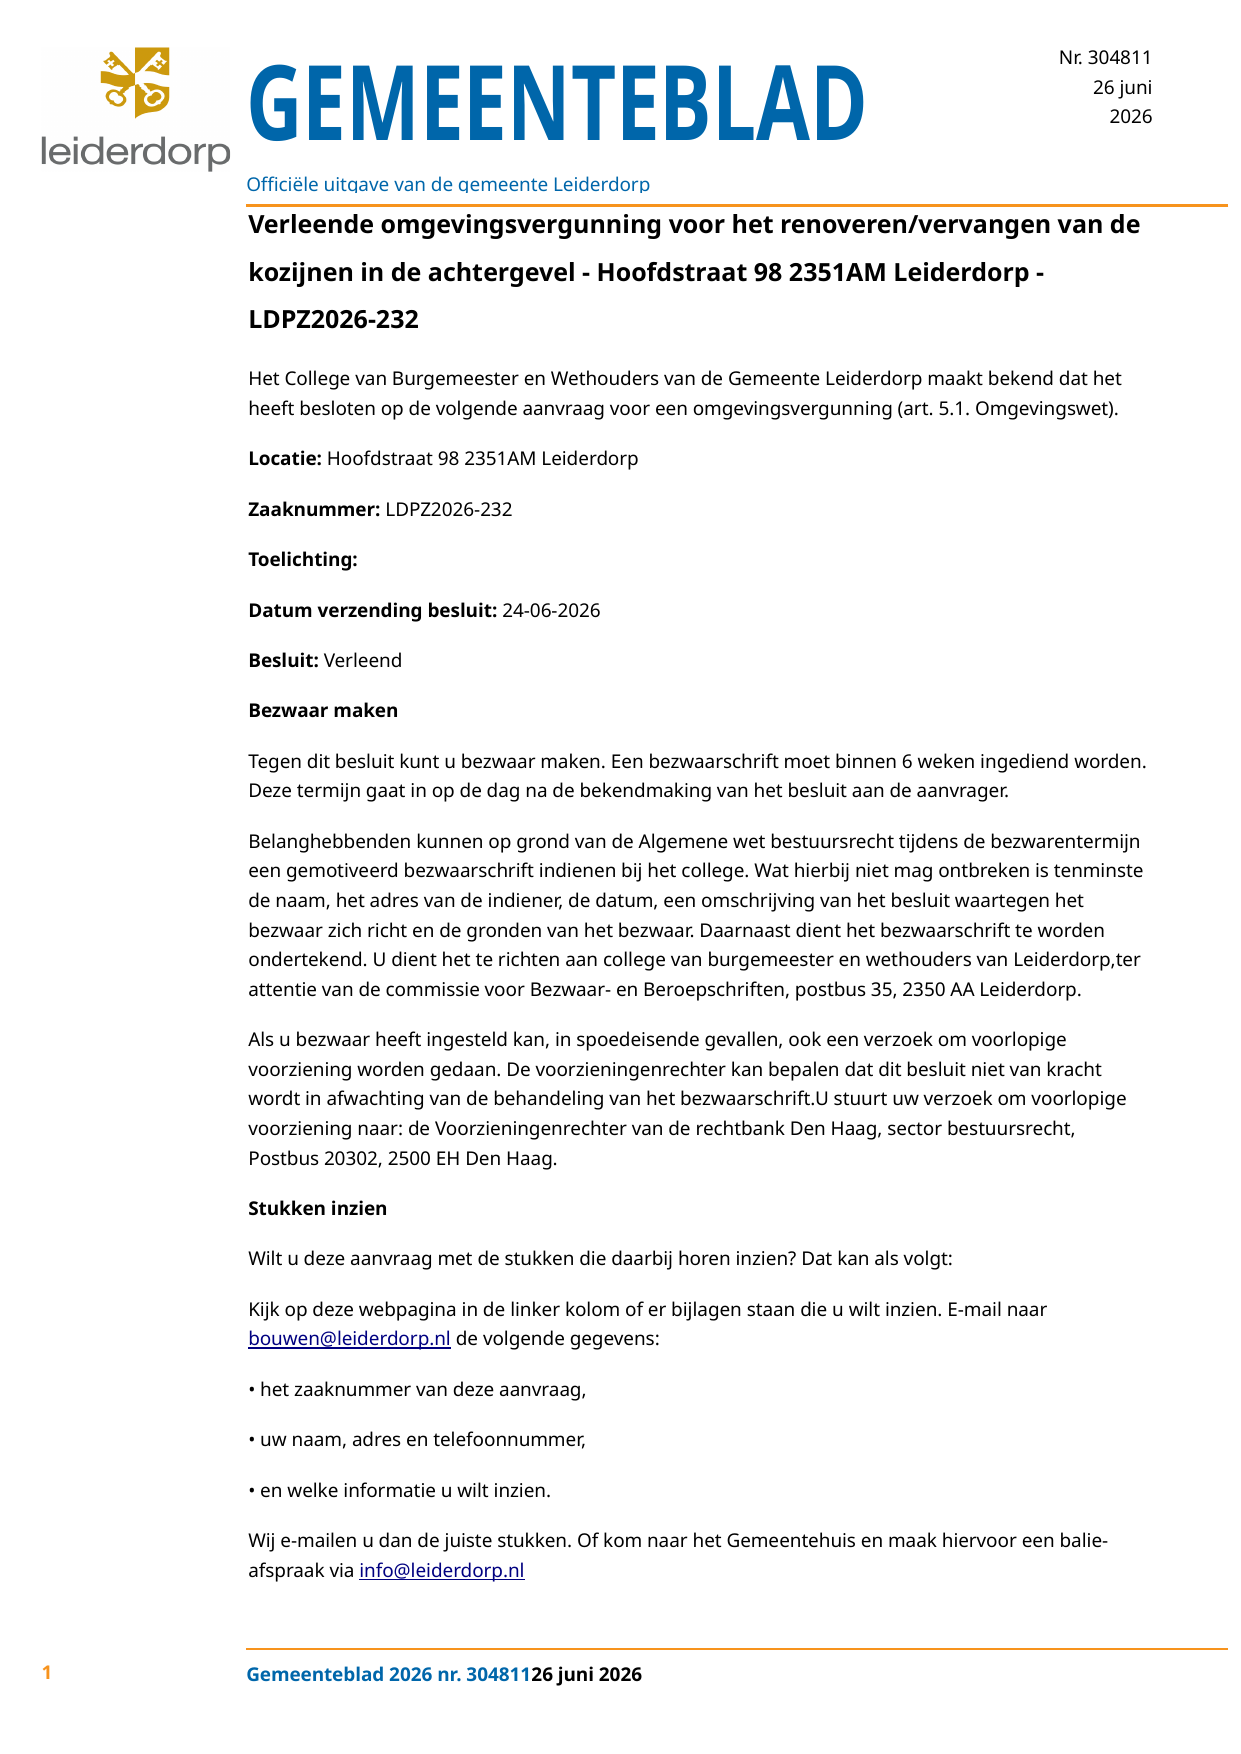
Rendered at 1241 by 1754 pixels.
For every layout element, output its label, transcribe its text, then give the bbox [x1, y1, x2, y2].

text Wilt u deze aanvraag met de stukken die daarbij horen inzien? Dat kan als volgt: [248, 1246, 1152, 1271]
text Locatie: Hoofdstraat 98 2351AM Leiderdorp [248, 446, 1152, 471]
text • en welke informatie u wilt inzien. [248, 1477, 1152, 1502]
text Tegen dit besluit kunt u bezwaar maken. Een bezwaarschrift moet binnen 6 weken ingediend worden. Deze termijn gaat in op de dag na de bekendmaking van het besluit aan de aanvrager. [248, 748, 1152, 803]
text Wij e-mailen u dan de juiste stukken. Of kom naar het Gemeentehuis en maak hiervoor een balie-afspraak via info@leiderdorp.nl [248, 1527, 1152, 1582]
text Als u bezwaar heeft ingesteld kan, in spoedeisende gevallen, ook een verzoek om voorlopige voorziening worden gedaan. De voorzieningenrechter kan bepalen dat dit besluit niet van kracht wordt in afwachting van de behandeling van het bezwaarschrift.U stuurt uw verzoek om voorlopige voorziening naar: de Voorzieningenrechter van de rechtbank Den Haag, sector bestuursrecht, Postbus 20302, 2500 EH Den Haag. [248, 1026, 1152, 1170]
text Besluit: Verleend [248, 647, 1152, 673]
text Belanghebbenden kunnen op grond van de Algemene wet bestuursrecht tijdens de bezwarentermijn een gemotiveerd bezwaarschrift indienen bij het college. Wat hierbij niet mag ontbreken is tenminste de naam, het adres van de indiener, de datum, een omschrijving van het besluit waartegen het bezwaar zich richt en de gronden van het bezwaar. Daarnaast dient het bezwaarschrift te worden ondertekend. U dient het te richten aan college van burgemeester en wethouders van Leiderdorp,ter attentie van de commissie voor Bezwaar- en Beroepschriften, postbus 35, 2350 AA Leiderdorp. [248, 828, 1152, 1002]
text Verleende omgevingsvergunning voor het renoveren/vervangen van de kozijnen in de achtergevel - Hoofdstraat 98 2351AM Leiderdorp - LDPZ2026-232 [248, 207, 1152, 336]
text Bezwaar maken [248, 698, 1152, 723]
text Datum verzending besluit: 24-06-2026 [248, 597, 1152, 622]
text • het zaaknummer van deze aanvraag, [248, 1376, 1152, 1402]
text • uw naam, adres en telefoonnummer, [248, 1426, 1152, 1452]
text Toelichting: [248, 546, 1152, 572]
text Stukken inzien [248, 1195, 1152, 1221]
text Het College van Burgemeester en Wethouders van de Gemeente Leiderdorp maakt bekend dat het heeft besloten op de volgende aanvraag voor een omgevingsvergunning (art. 5.1. Omgevingswet). [248, 366, 1152, 421]
text Zaaknummer: LDPZ2026-232 [248, 496, 1152, 522]
picture [41, 47, 231, 172]
text Kijk op deze webpagina in de linker kolom of er bijlagen staan die u wilt inzien. E-mail naar bouwen@leiderdorp.nl de volgende gegevens: [248, 1296, 1152, 1351]
